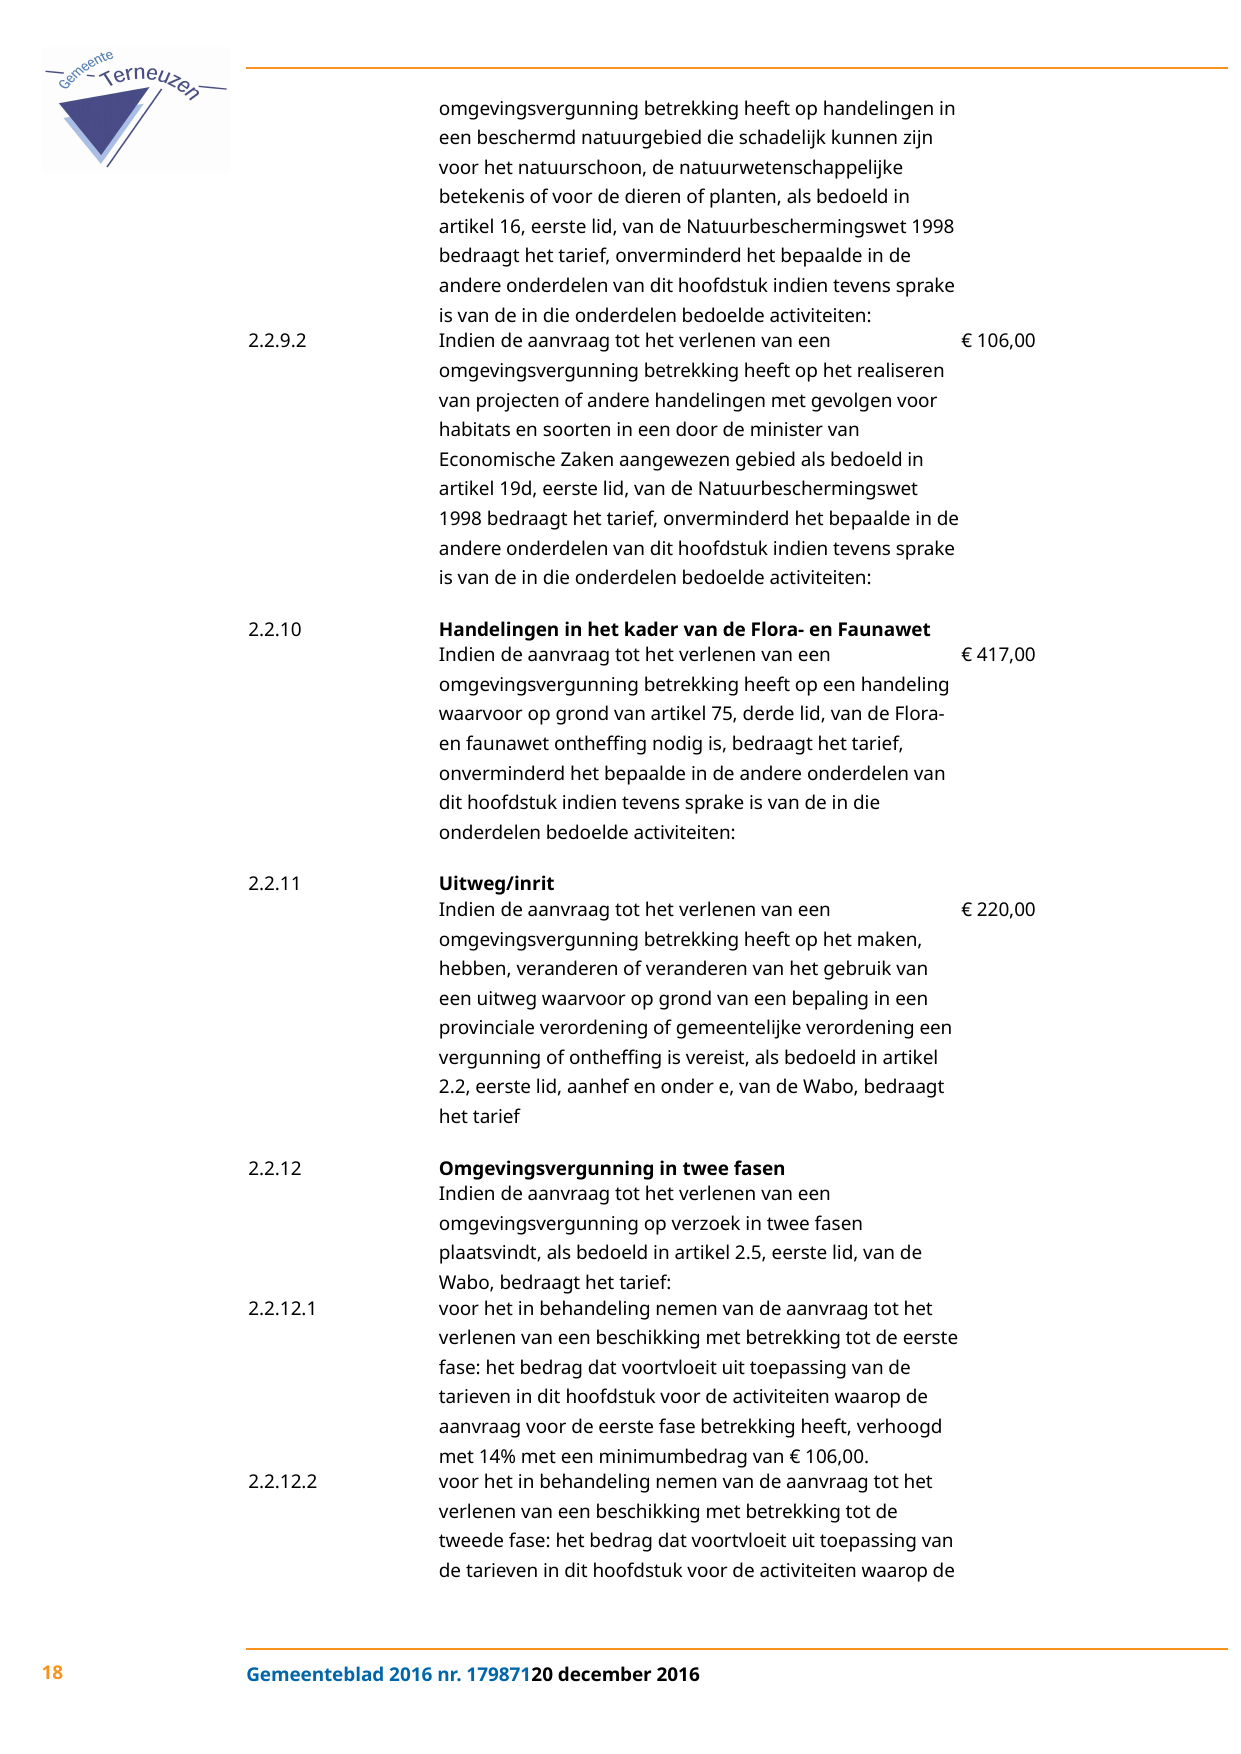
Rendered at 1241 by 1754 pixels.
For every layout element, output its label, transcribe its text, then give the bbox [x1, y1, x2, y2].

table_cell € 220,00 [961, 896, 1152, 1129]
table_cell [961, 95, 1152, 328]
table_cell € 106,00 [961, 328, 1152, 590]
table_cell Uitweg/inrit [439, 870, 961, 896]
table_cell [961, 845, 1152, 870]
table_cell [248, 590, 439, 616]
picture [41, 47, 231, 172]
table_cell [961, 1295, 1152, 1468]
table_cell Indien de aanvraag tot het verlenen van een omgevingsvergunning betrekking heeft op het realiseren van projecten of andere handelingen met gevolgen voor habitats en soorten in een door de minister van Economische Zaken aangewezen gebied als bedoeld in artikel 19d, eerste lid, van de Natuurbeschermingswet 1998 bedraagt het tarief, onverminderd het bepaalde in de andere onderdelen van dit hoofdstuk indien tevens sprake is van de in die onderdelen bedoelde activiteiten: [439, 328, 961, 590]
table_cell Omgevingsvergunning in twee fasen [439, 1155, 961, 1180]
table_cell [961, 590, 1152, 616]
table_cell 2.2.9.2 [248, 328, 439, 590]
table_cell [248, 1129, 439, 1155]
table_cell € 417,00 [961, 641, 1152, 845]
table_cell 2.2.12.1 [248, 1295, 439, 1468]
table_cell voor het in behandeling nemen van de aanvraag tot het verlenen van een beschikking met betrekking tot de tweede fase: het bedrag dat voortvloeit uit toepassing van de tarieven in dit hoofdstuk voor de activiteiten waarop de [439, 1469, 961, 1583]
table_cell [961, 870, 1152, 896]
table_cell [961, 1180, 1152, 1295]
table_cell [439, 590, 961, 616]
table_cell [439, 1129, 961, 1155]
table_cell Indien de aanvraag tot het verlenen van een omgevingsvergunning op verzoek in twee fasen plaatsvindt, als bedoeld in artikel 2.5, eerste lid, van de Wabo, bedraagt het tarief: [439, 1180, 961, 1295]
table_cell [961, 1469, 1152, 1583]
table_cell [248, 1180, 439, 1295]
table_cell 2.2.11 [248, 870, 439, 896]
table_cell [248, 641, 439, 845]
table_cell 2.2.10 [248, 616, 439, 641]
table_cell voor het in behandeling nemen van de aanvraag tot het verlenen van een beschikking met betrekking tot de eerste fase: het bedrag dat voortvloeit uit toepassing van de tarieven in dit hoofdstuk voor de activiteiten waarop de aanvraag voor de eerste fase betrekking heeft, verhoogd met 14% met een minimumbedrag van € 106,00. [439, 1295, 961, 1468]
table_cell omgevingsvergunning betrekking heeft op handelingen in een beschermd natuurgebied die schadelijk kunnen zijn voor het natuurschoon, de natuurwetenschappelijke betekenis of voor de dieren of planten, als bedoeld in artikel 16, eerste lid, van de Natuurbeschermingswet 1998 bedraagt het tarief, onverminderd het bepaalde in de andere onderdelen van dit hoofdstuk indien tevens sprake is van de in die onderdelen bedoelde activiteiten: [439, 95, 961, 328]
table_cell [248, 896, 439, 1129]
table_cell [961, 1129, 1152, 1155]
table_cell [248, 95, 439, 328]
table_cell 2.2.12 [248, 1155, 439, 1180]
table_cell Handelingen in het kader van de Flora- en Faunawet [439, 616, 961, 641]
table_cell [961, 1155, 1152, 1180]
table_cell 2.2.12.2 [248, 1469, 439, 1583]
table_cell [439, 845, 961, 870]
table_cell [961, 616, 1152, 641]
table_cell Indien de aanvraag tot het verlenen van een omgevingsvergunning betrekking heeft op een handeling waarvoor op grond van artikel 75, derde lid, van de Flora- en faunawet ontheffing nodig is, bedraagt het tarief, onverminderd het bepaalde in de andere onderdelen van dit hoofdstuk indien tevens sprake is van de in die onderdelen bedoelde activiteiten: [439, 641, 961, 845]
table_cell [248, 845, 439, 870]
table_cell Indien de aanvraag tot het verlenen van een omgevingsvergunning betrekking heeft op het maken, hebben, veranderen of veranderen van het gebruik van een uitweg waarvoor op grond van een bepaling in een provinciale verordening of gemeentelijke verordening een vergunning of ontheffing is vereist, als bedoeld in artikel 2.2, eerste lid, aanhef en onder e, van de Wabo, bedraagt het tarief [439, 896, 961, 1129]
